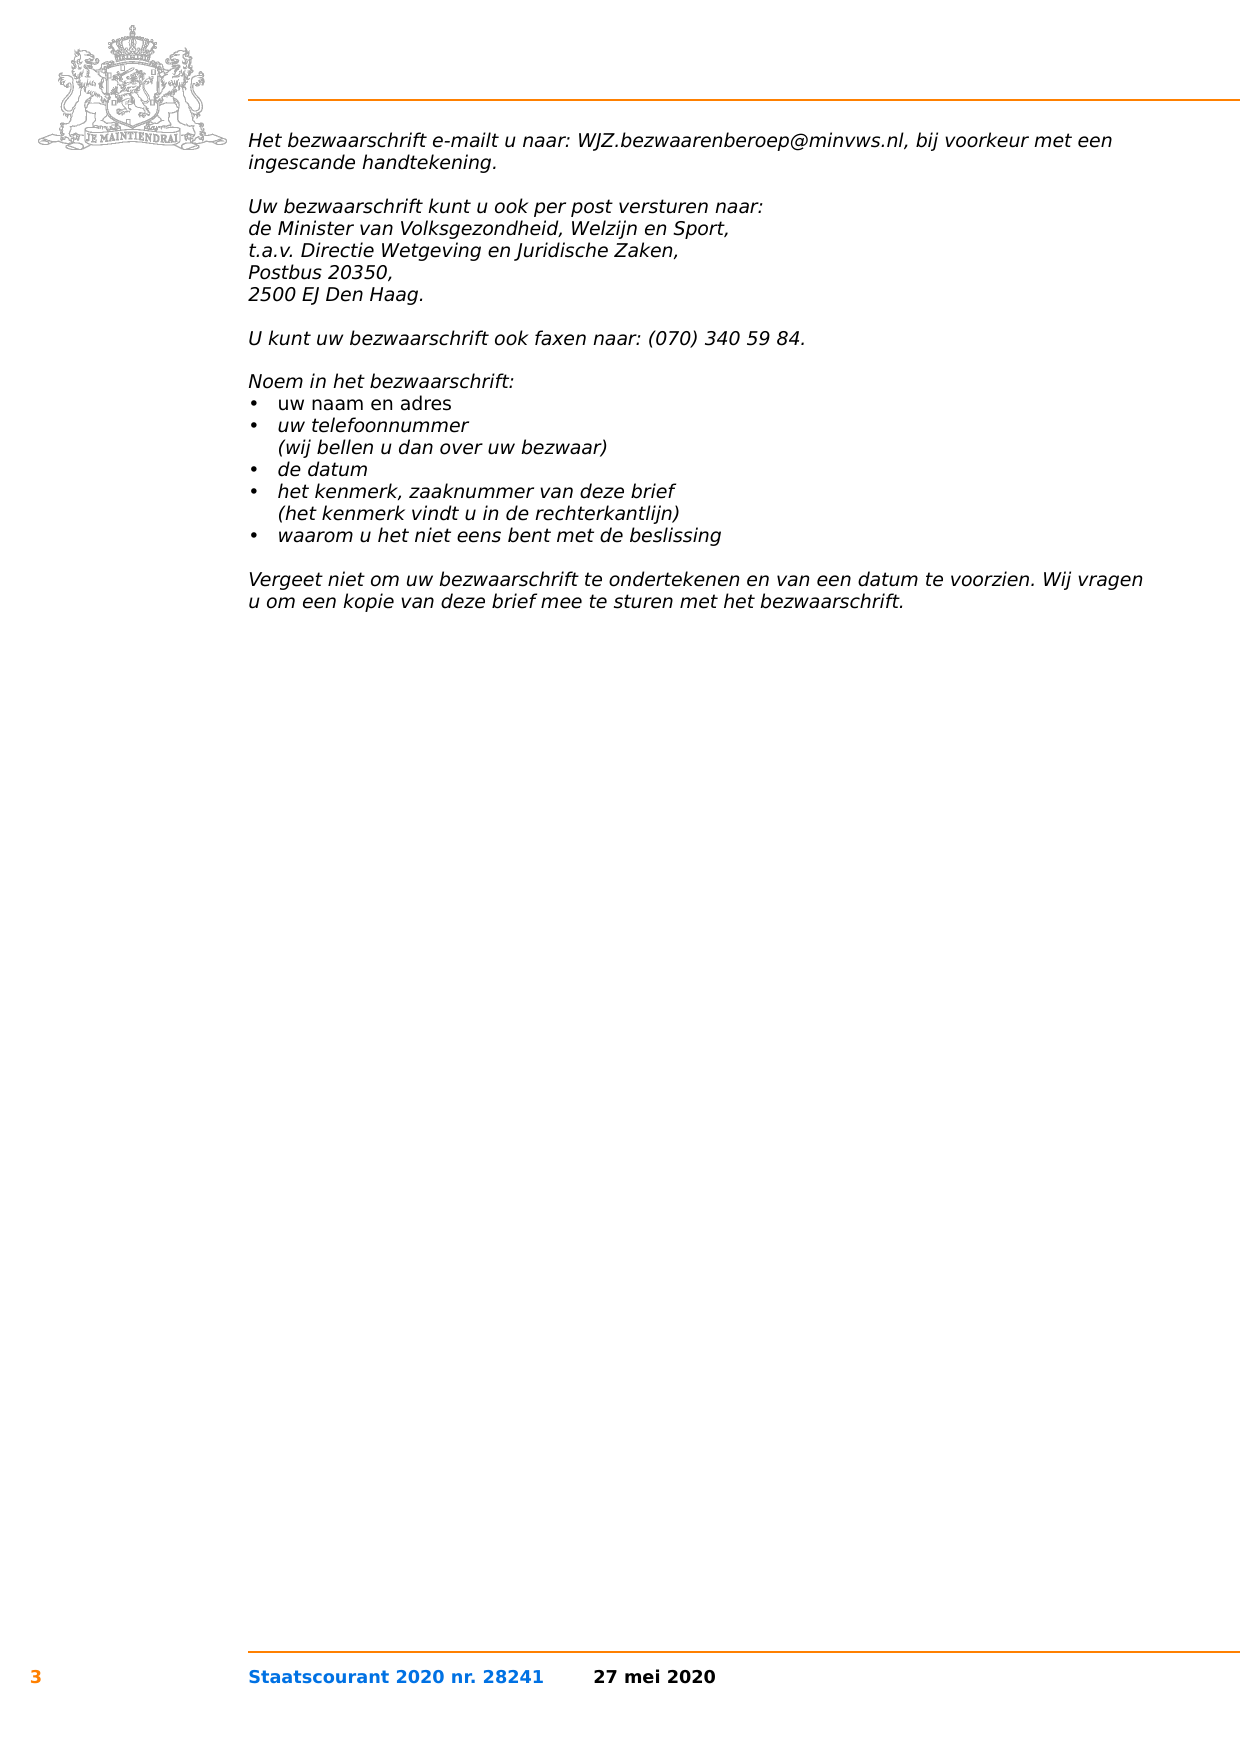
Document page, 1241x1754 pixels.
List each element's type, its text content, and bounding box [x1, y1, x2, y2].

text de Minister van Volksgezondheid, Welzijn en Sport, [248, 218, 1163, 240]
text (wij bellen u dan over uw bezwaar) [277, 437, 1163, 459]
text Uw bezwaarschrift kunt u ook per post versturen naar: [248, 196, 1163, 218]
text 2500 EJ Den Haag. [248, 284, 1163, 306]
text • de datum [248, 459, 1163, 481]
text • het kenmerk, zaaknummer van deze brief [248, 481, 1163, 503]
text • waarom u het niet eens bent met de beslissing [248, 525, 1163, 547]
text t.a.v. Directie Wetgeving en Juridische Zaken, [248, 240, 1163, 262]
text • uw telefoonnummer [248, 415, 1163, 437]
text U kunt uw bezwaarschrift ook faxen naar: (070) 340 59 84. [248, 327, 1163, 349]
text • uw naam en adres [248, 393, 1163, 415]
text (het kenmerk vindt u in de rechterkantlijn) [277, 503, 1163, 525]
text Vergeet niet om uw bezwaarschrift te ondertekenen en van een datum te voorzien. Wij vragen u om een kopie van deze brief mee te sturen met het bezwaarschrift. [248, 569, 1163, 613]
text Het bezwaarschrift e-mailt u naar: WJZ.bezwaarenberoep@minvws.nl, bij voorkeur met een ingescande handtekening. [248, 130, 1163, 174]
picture [38, 25, 227, 150]
text Postbus 20350, [248, 262, 1163, 284]
text Noem in het bezwaarschrift: [248, 371, 1163, 393]
